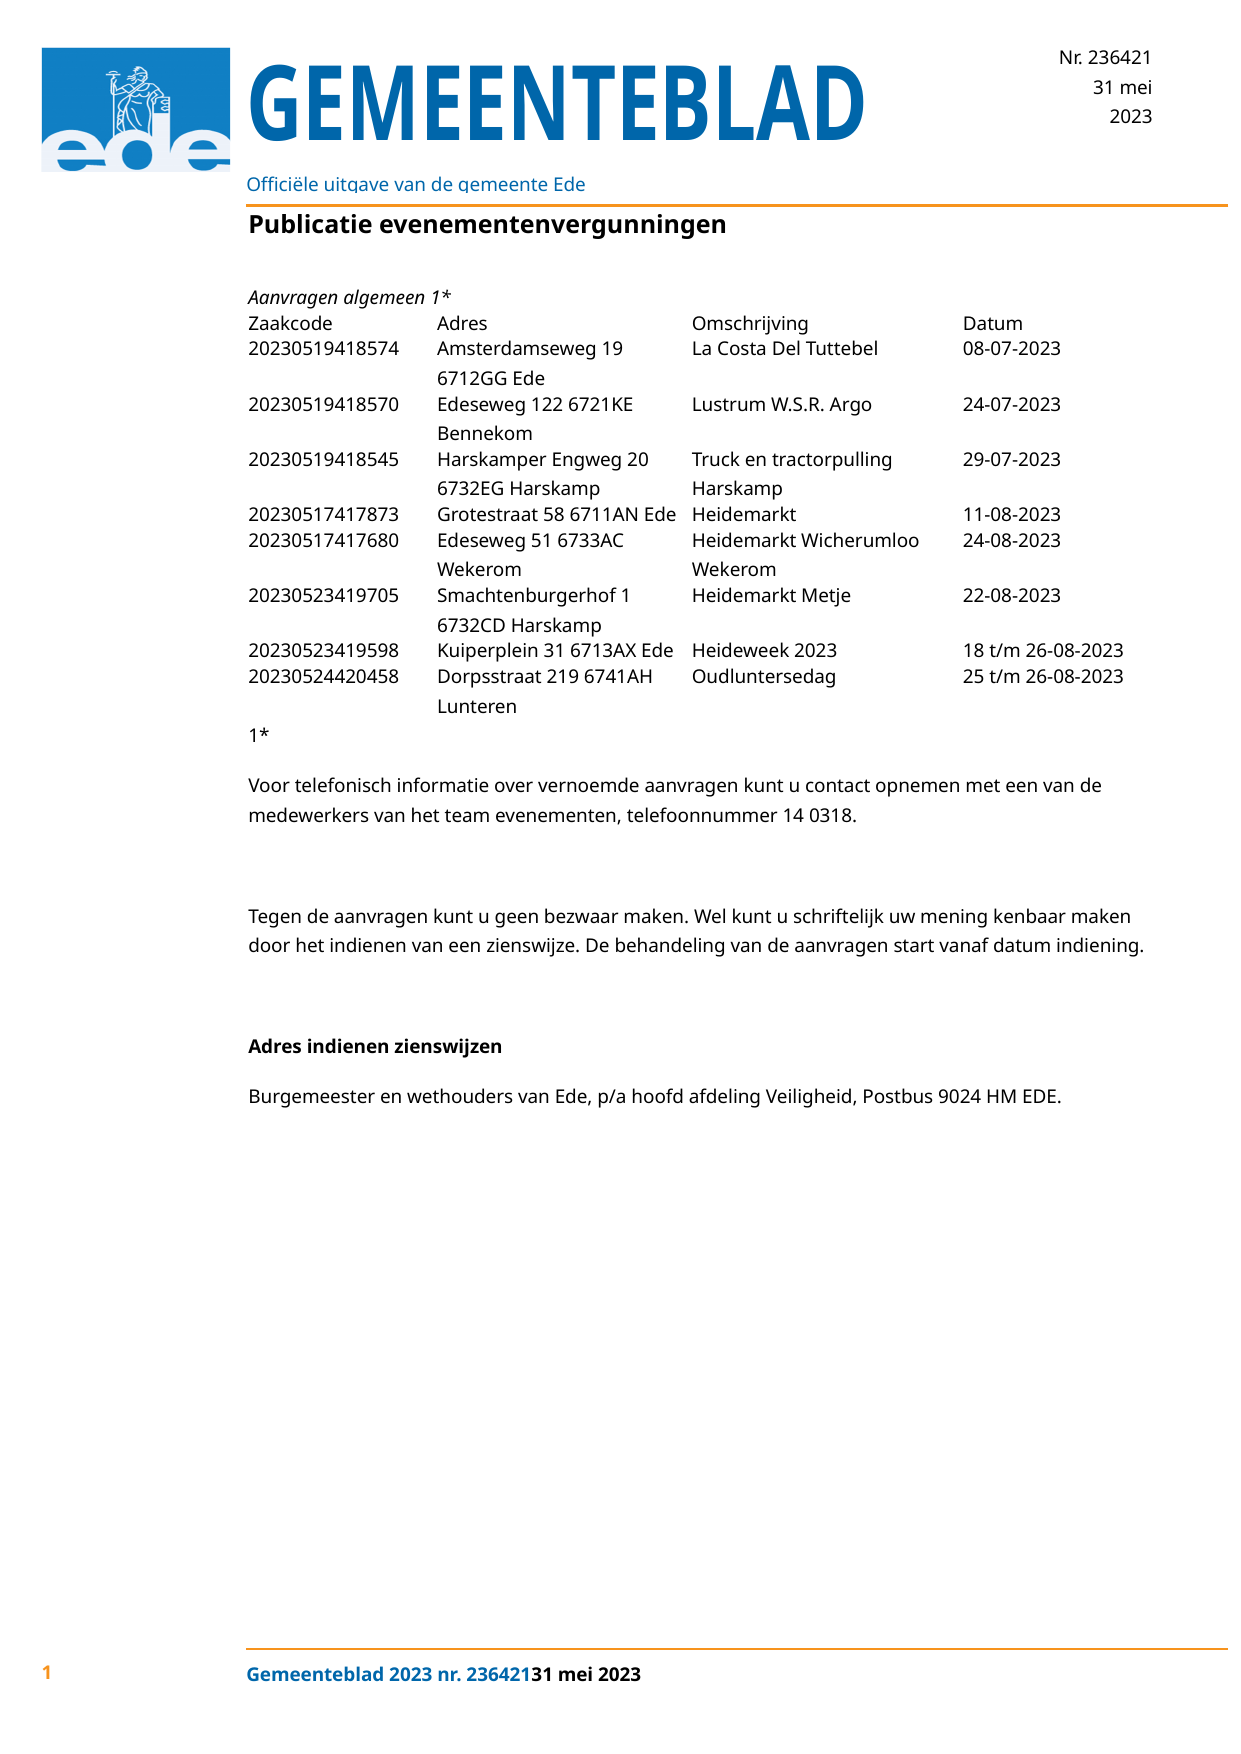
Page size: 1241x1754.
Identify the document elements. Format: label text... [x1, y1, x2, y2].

table_cell Smachtenburgerhof 1 6732CD Harskamp [437, 583, 692, 638]
text Adres indienen zienswijzen [248, 1033, 1152, 1059]
text Tegen de aanvragen kunt u geen bezwaar maken. Wel kunt u schriftelijk uw mening kenbaar maken door het indienen van een zienswijze. De behandeling van de aanvragen start vanaf datum indiening. [248, 903, 1152, 958]
table_cell Edeseweg 122 6721KE Bennekom [437, 391, 692, 446]
table_cell 20230519418545 [248, 446, 437, 501]
table_cell 29-07-2023 [963, 446, 1152, 501]
table_cell 20230523419705 [248, 583, 437, 638]
text Voor telefonisch informatie over vernoemde aanvragen kunt u contact opnemen met een van de medewerkers van het team evenementen, telefoonnummer 14 0318. [248, 772, 1152, 828]
table_cell La Costa Del Tuttebel [692, 335, 963, 391]
table_cell 20230517417680 [248, 527, 437, 582]
table_cell 20230519418574 [248, 335, 437, 391]
table_cell 24-08-2023 [963, 527, 1152, 582]
text Burgemeester en wethouders van Ede, p/a hoofd afdeling Veiligheid, Postbus 9024 HM EDE. [248, 1084, 1152, 1109]
table_cell Edeseweg 51 6733AC Wekerom [437, 527, 692, 582]
table_cell 20230517417873 [248, 501, 437, 527]
table_cell Harskamper Engweg 20 6732EG Harskamp [437, 446, 692, 501]
table_cell 11-08-2023 [963, 501, 1152, 527]
table_cell 20230519418570 [248, 391, 437, 446]
table_cell Lustrum W.S.R. Argo [692, 391, 963, 446]
table_cell 08-07-2023 [963, 335, 1152, 391]
text 1* [248, 722, 1152, 748]
table_cell Amsterdamseweg 19 6712GG Ede [437, 335, 692, 391]
picture [41, 47, 231, 172]
table_cell Grotestraat 58 6711AN Ede [437, 501, 692, 527]
table_cell Heidemarkt Metje [692, 583, 963, 638]
text Publicatie evenementenvergunningen [248, 207, 1152, 241]
table_cell 24-07-2023 [963, 391, 1152, 446]
table_cell 18 t/m 26-08-2023 [963, 638, 1152, 663]
table_header Adres [437, 310, 692, 335]
table_cell 22-08-2023 [963, 583, 1152, 638]
table_cell 25 t/m 26-08-2023 [963, 664, 1152, 719]
table_cell 20230523419598 [248, 638, 437, 663]
text Aanvragen algemeen 1* [248, 284, 1152, 309]
table_cell 20230524420458 [248, 664, 437, 719]
table_header Omschrijving [692, 310, 963, 335]
table_cell Heidemarkt Wicherumloo Wekerom [692, 527, 963, 582]
table_cell Oudluntersedag [692, 664, 963, 719]
table_cell Heidemarkt [692, 501, 963, 527]
table_cell Truck en tractorpulling Harskamp [692, 446, 963, 501]
table_cell Kuiperplein 31 6713AX Ede [437, 638, 692, 663]
table_cell Heideweek 2023 [692, 638, 963, 663]
table_header Zaakcode [248, 310, 437, 335]
table_header Datum [963, 310, 1152, 335]
table_cell Dorpsstraat 219 6741AH Lunteren [437, 664, 692, 719]
